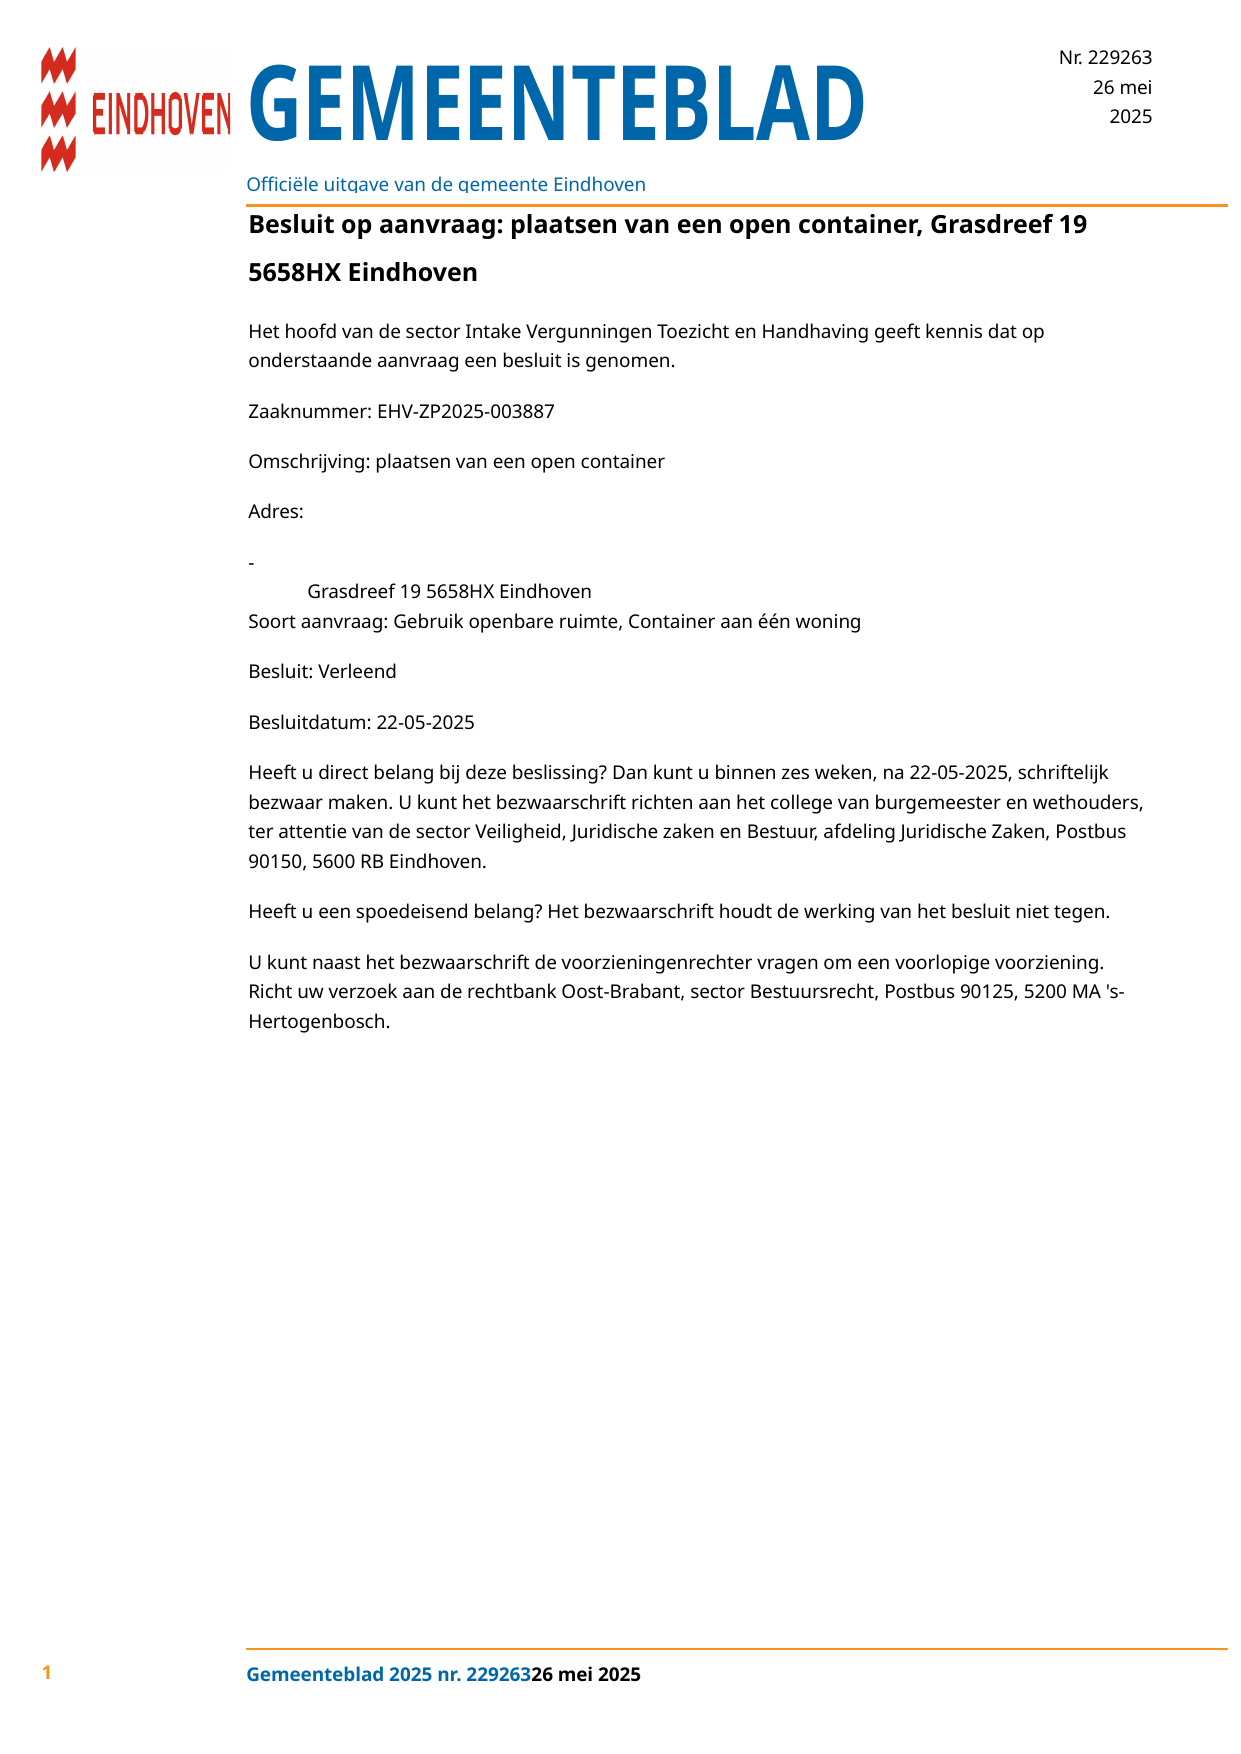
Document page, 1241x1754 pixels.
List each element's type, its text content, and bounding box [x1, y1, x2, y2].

text Het hoofd van de sector Intake Vergunningen Toezicht en Handhaving geeft kennis dat op onderstaande aanvraag een besluit is genomen. [248, 318, 1152, 373]
text Besluitdatum: 22-05-2025 [248, 709, 1152, 735]
text Omschrijving: plaatsen van een open container [248, 448, 1152, 474]
text Besluit: Verleend [248, 659, 1152, 684]
text Zaaknummer: EHV-ZP2025-003887 [248, 398, 1152, 424]
text Soort aanvraag: Gebruik openbare ruimte, Container aan één woning [248, 608, 1152, 634]
text Adres: [248, 499, 1152, 524]
text Heeft u een spoedeisend belang? Het bezwaarschrift houdt de werking van het besluit niet tegen. [248, 899, 1152, 924]
list Grasdreef 19 5658HX Eindhoven [248, 579, 1152, 604]
text U kunt naast het bezwaarschrift de voorzieningenrechter vragen om een voorlopige voorziening. Richt uw verzoek aan de rechtbank Oost-Brabant, sector Bestuursrecht, Postbus 90125, 5200 MA 's-Hertogenbosch. [248, 949, 1152, 1034]
text Heeft u direct belang bij deze beslissing? Dan kunt u binnen zes weken, na 22-05-2025, schriftelijk bezwaar maken. U kunt het bezwaarschrift richten aan het college van burgemeester en wethouders, ter attentie van de sector Veiligheid, Juridische zaken en Bestuur, afdeling Juridische Zaken, Postbus 90150, 5600 RB Eindhoven. [248, 759, 1152, 874]
text Besluit op aanvraag: plaatsen van een open container, Grasdreef 19 5658HX Eindhoven [248, 207, 1152, 288]
picture [41, 47, 231, 172]
